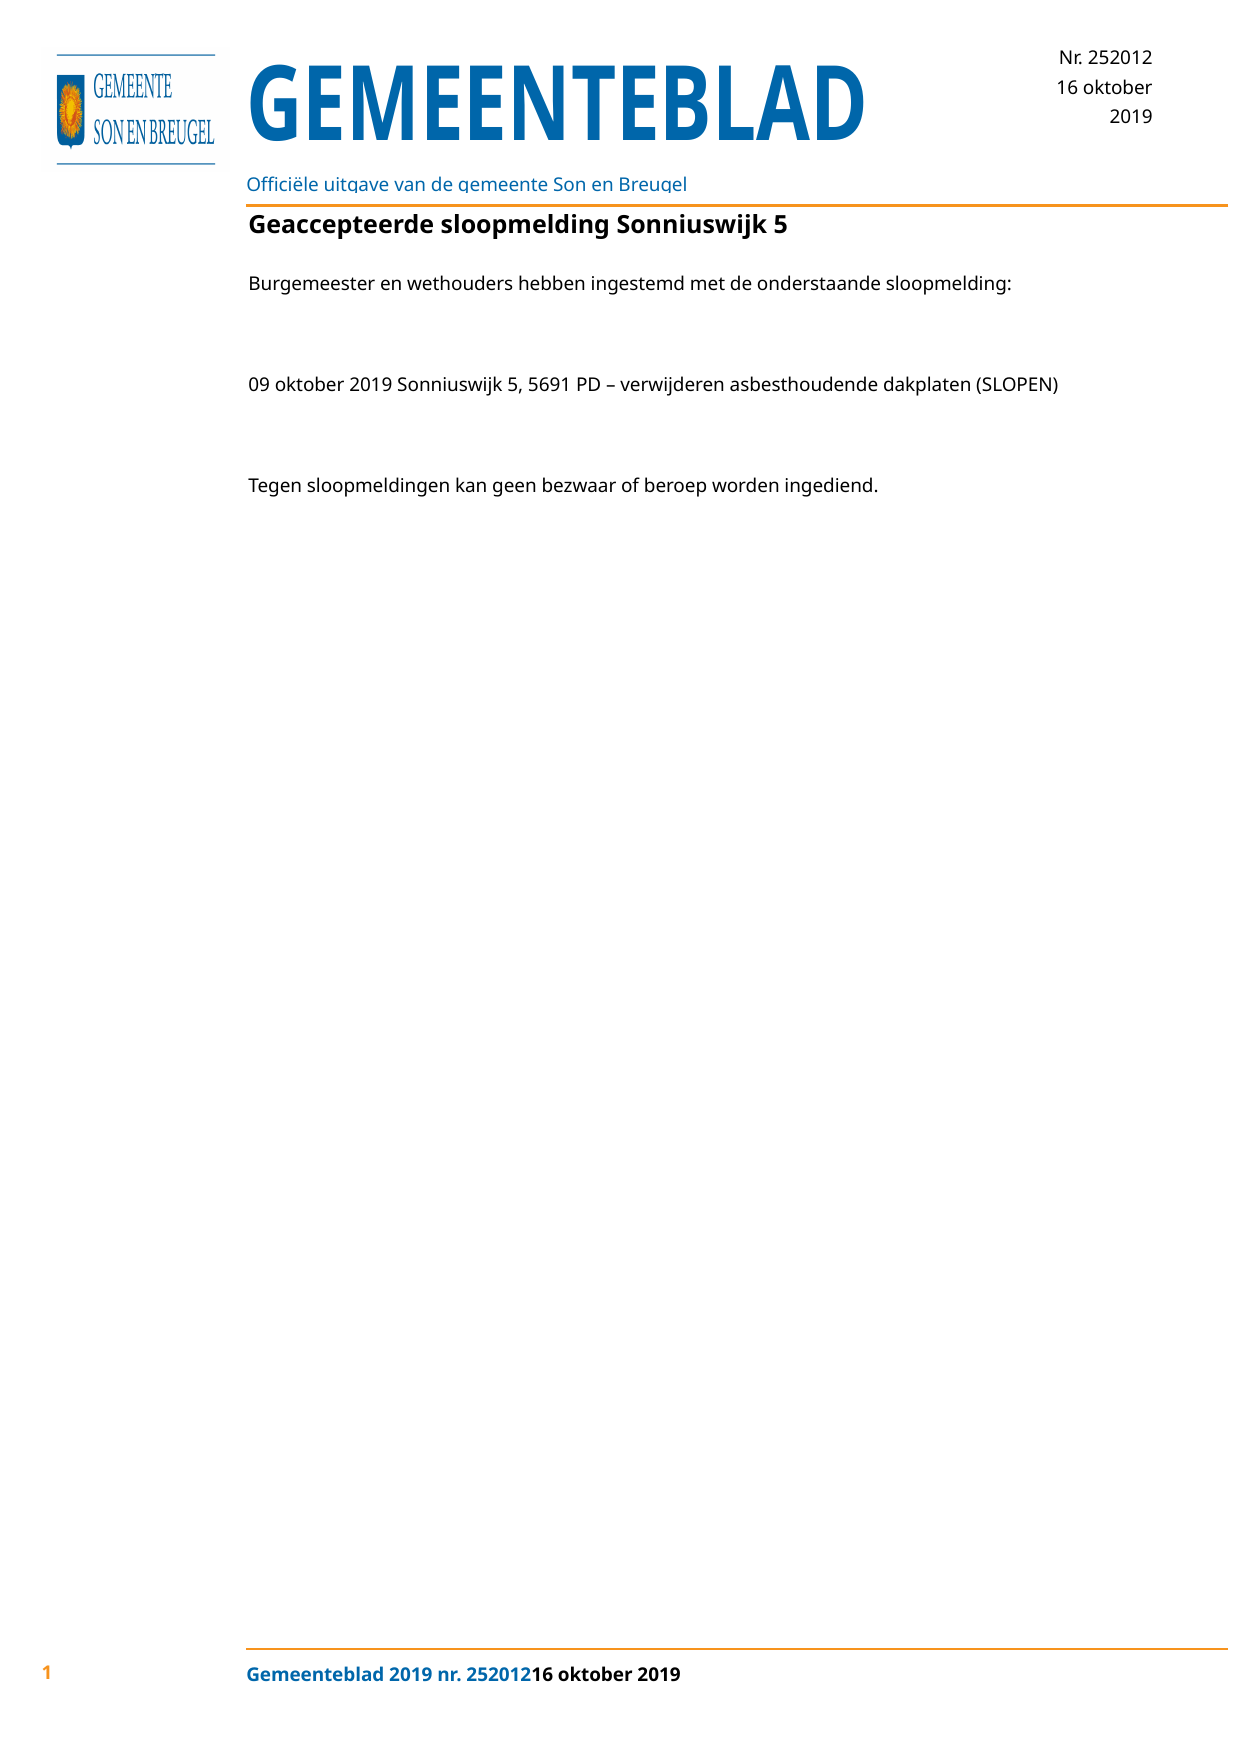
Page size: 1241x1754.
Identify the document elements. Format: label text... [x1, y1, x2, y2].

text Tegen sloopmeldingen kan geen bezwaar of beroep worden ingediend. [248, 472, 1152, 498]
text Burgemeester en wethouders hebben ingestemd met de onderstaande sloopmelding: [248, 270, 1152, 296]
text 09 oktober 2019 Sonniuswijk 5, 5691 PD – verwijderen asbesthoudende dakplaten (SLOPEN) [248, 371, 1152, 397]
text Geaccepteerde sloopmelding Sonniuswijk 5 [248, 207, 1152, 241]
picture [41, 47, 231, 172]
